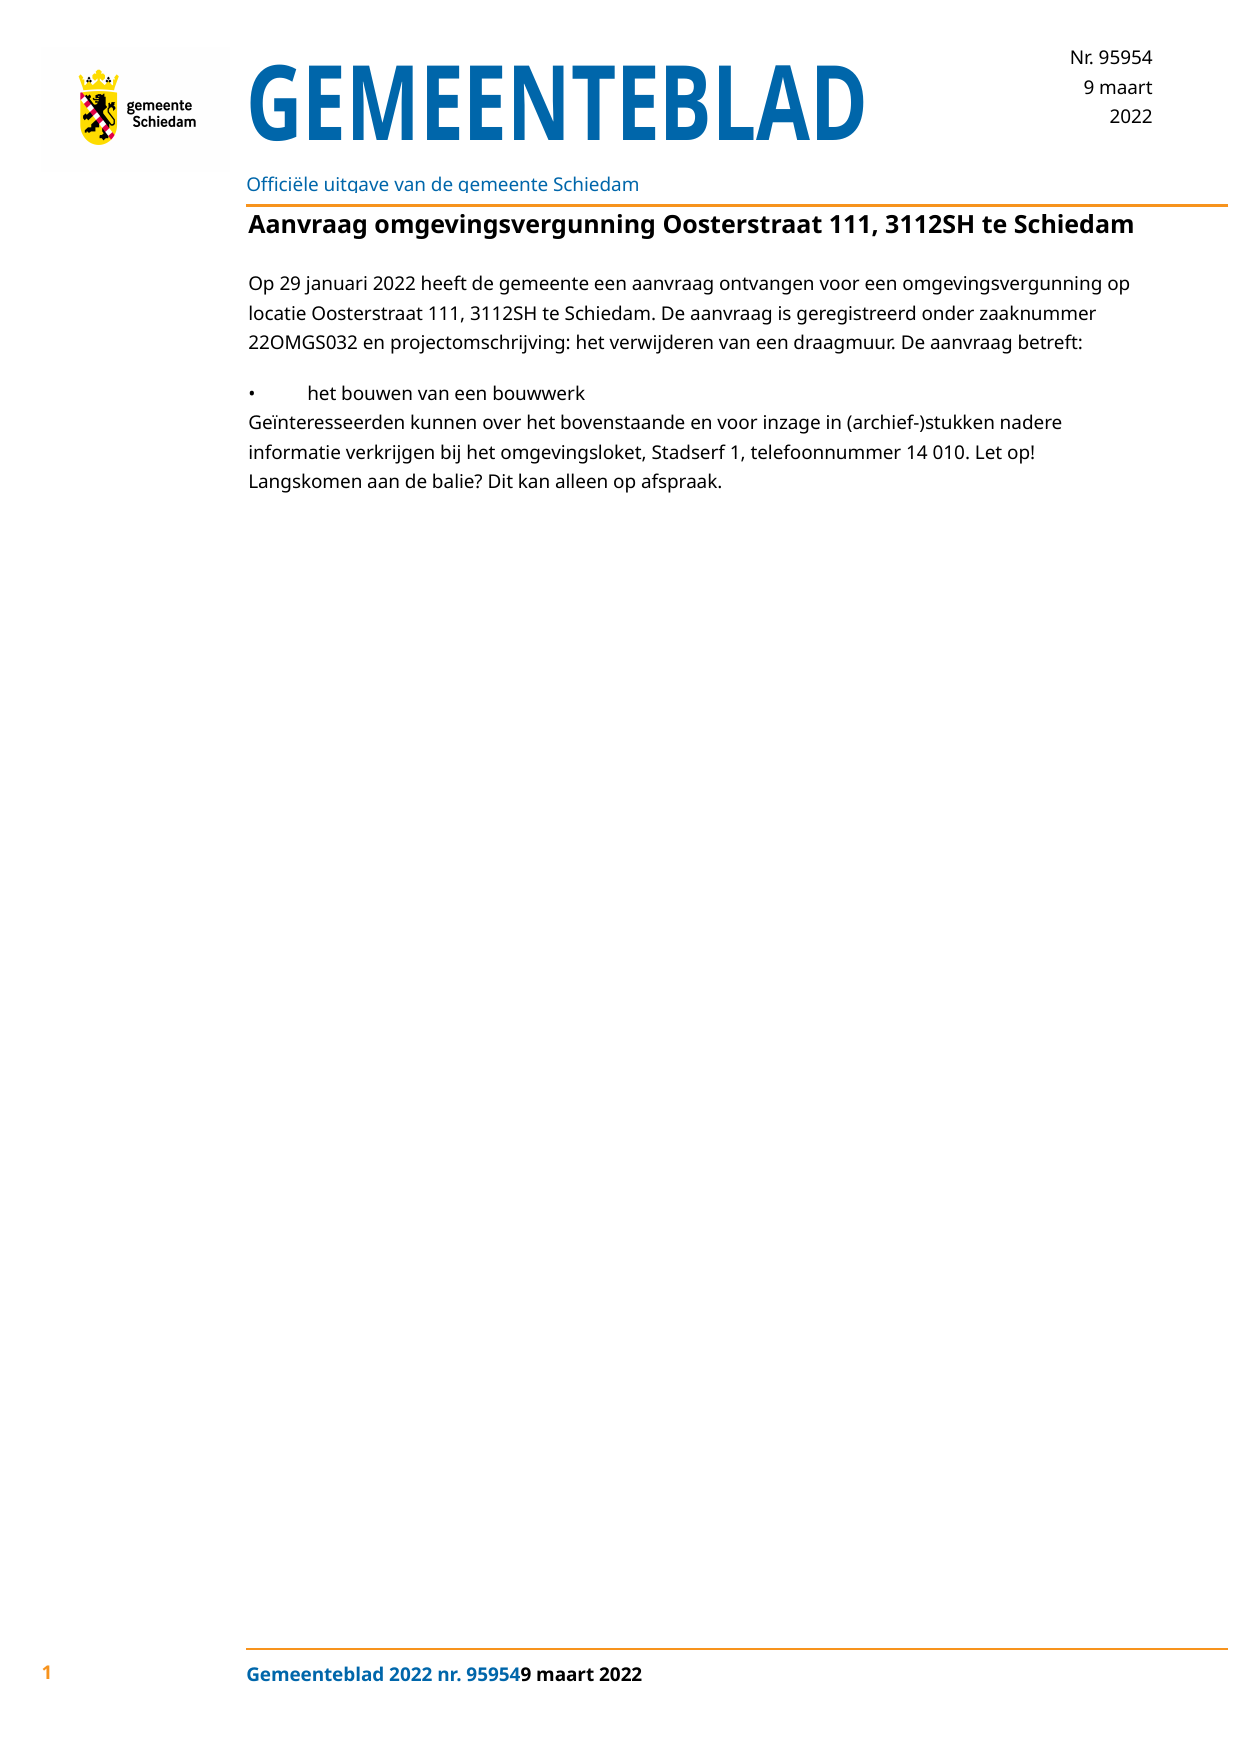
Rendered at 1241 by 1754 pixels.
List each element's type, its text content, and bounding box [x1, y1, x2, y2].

text Aanvraag omgevingsvergunning Oosterstraat 111, 3112SH te Schiedam [248, 207, 1152, 241]
text Geïnteresseerden kunnen over het bovenstaande en voor inzage in (archief-)stukken nadere informatie verkrijgen bij het omgevingsloket, Stadserf 1, telefoonnummer 14 010. Let op! Langskomen aan de balie? Dit kan alleen op afspraak. [248, 409, 1152, 494]
picture [41, 47, 231, 172]
text Op 29 januari 2022 heeft de gemeente een aanvraag ontvangen voor een omgevingsvergunning op locatie Oosterstraat 111, 3112SH te Schiedam. De aanvraag is geregistreerd onder zaaknummer 22OMGS032 en projectomschrijving: het verwijderen van een draagmuur. De aanvraag betreft: [248, 270, 1152, 355]
list het bouwen van een bouwwerk [248, 380, 1152, 406]
